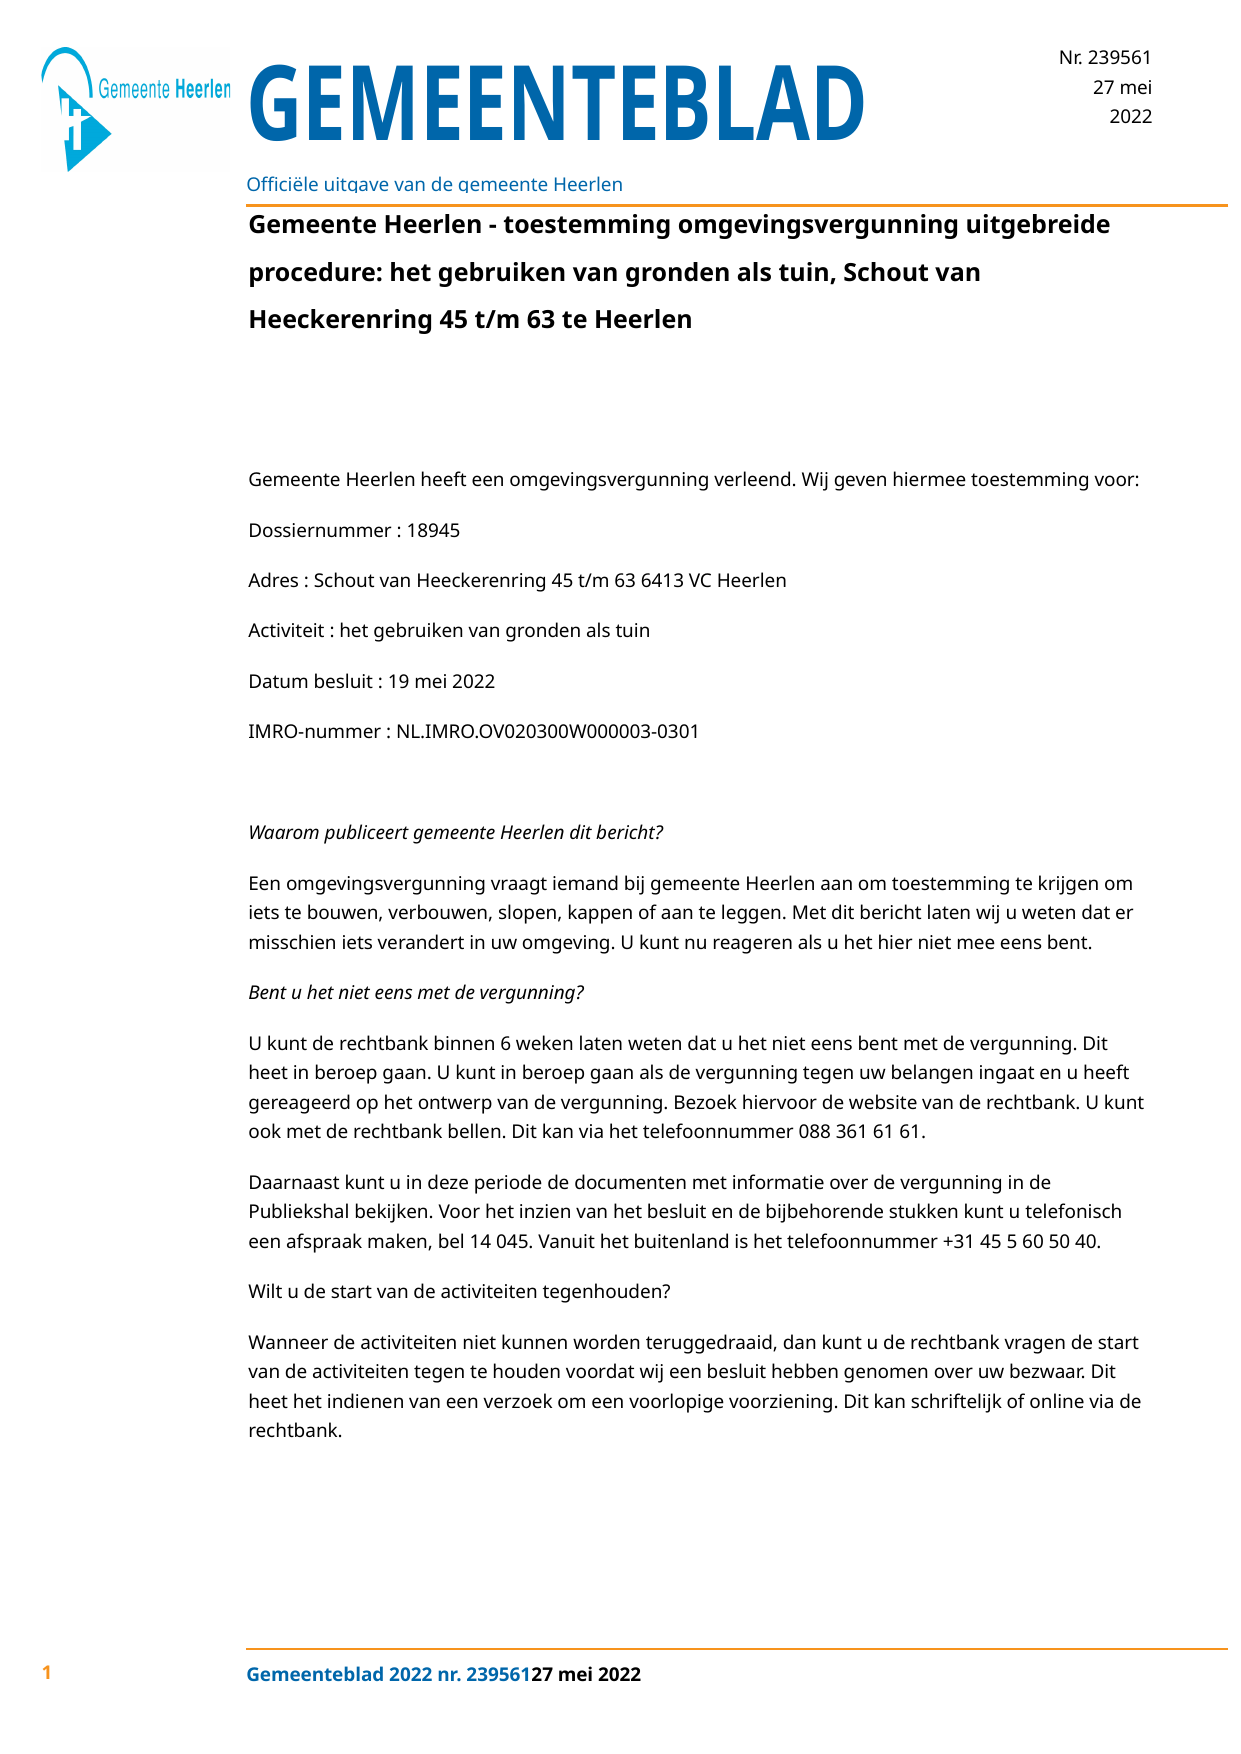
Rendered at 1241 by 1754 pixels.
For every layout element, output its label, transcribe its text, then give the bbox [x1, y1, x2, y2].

picture [41, 47, 59, 70]
text Een omgevingsvergunning vraagt iemand bij gemeente Heerlen aan om toestemming te krijgen om iets te bouwen, verbouwen, slopen, kappen of aan te leggen. Met dit bericht laten wij u weten dat er misschien iets verandert in uw omgeving. U kunt nu reageren als u het hier niet mee eens bent. [248, 870, 1152, 954]
text Adres : Schout van Heeckerenring 45 t/m 63 6413 VC Heerlen [248, 567, 1152, 593]
picture [41, 47, 231, 172]
text Gemeente Heerlen - toestemming omgevingsvergunning uitgebreide procedure: het gebruiken van gronden als tuin, Schout van Heeckerenring 45 t/m 63 te Heerlen [248, 207, 1152, 336]
text Activiteit : het gebruiken van gronden als tuin [248, 618, 1152, 643]
text IMRO-nummer : NL.IMRO.OV020300W000003-0301 [248, 718, 1152, 744]
text Wilt u de start van de activiteiten tegenhouden? [248, 1278, 1152, 1304]
text Waarom publiceert gemeente Heerlen dit bericht? [248, 819, 1152, 845]
text Gemeente Heerlen heeft een omgevingsvergunning verleend. Wij geven hiermee toestemming voor: [248, 466, 1152, 492]
text Datum besluit : 19 mei 2022 [248, 668, 1152, 694]
text Daarnaast kunt u in deze periode de documenten met informatie over de vergunning in de Publiekshal bekijken. Voor het inzien van het besluit en de bijbehorende stukken kunt u telefonisch een afspraak maken, bel 14 045. Vanuit het buitenland is het telefoonnummer +31 45 5 60 50 40. [248, 1169, 1152, 1254]
text Bent u het niet eens met de vergunning? [248, 979, 1152, 1005]
text U kunt de rechtbank binnen 6 weken laten weten dat u het niet eens bent met de vergunning. Dit heet in beroep gaan. U kunt in beroep gaan als de vergunning tegen uw belangen ingaat en u heeft gereageerd op het ontwerp van de vergunning. Bezoek hiervoor de website van de rechtbank. U kunt ook met de rechtbank bellen. Dit kan via het telefoonnummer 088 361 61 61. [248, 1030, 1152, 1144]
text Wanneer de activiteiten niet kunnen worden teruggedraaid, dan kunt u de rechtbank vragen de start van de activiteiten tegen te houden voordat wij een besluit hebben genomen over uw bezwaar. Dit heet het indienen van een verzoek om een voorlopige voorziening. Dit kan schriftelijk of online via de rechtbank. [248, 1329, 1152, 1443]
text Dossiernummer : 18945 [248, 517, 1152, 542]
